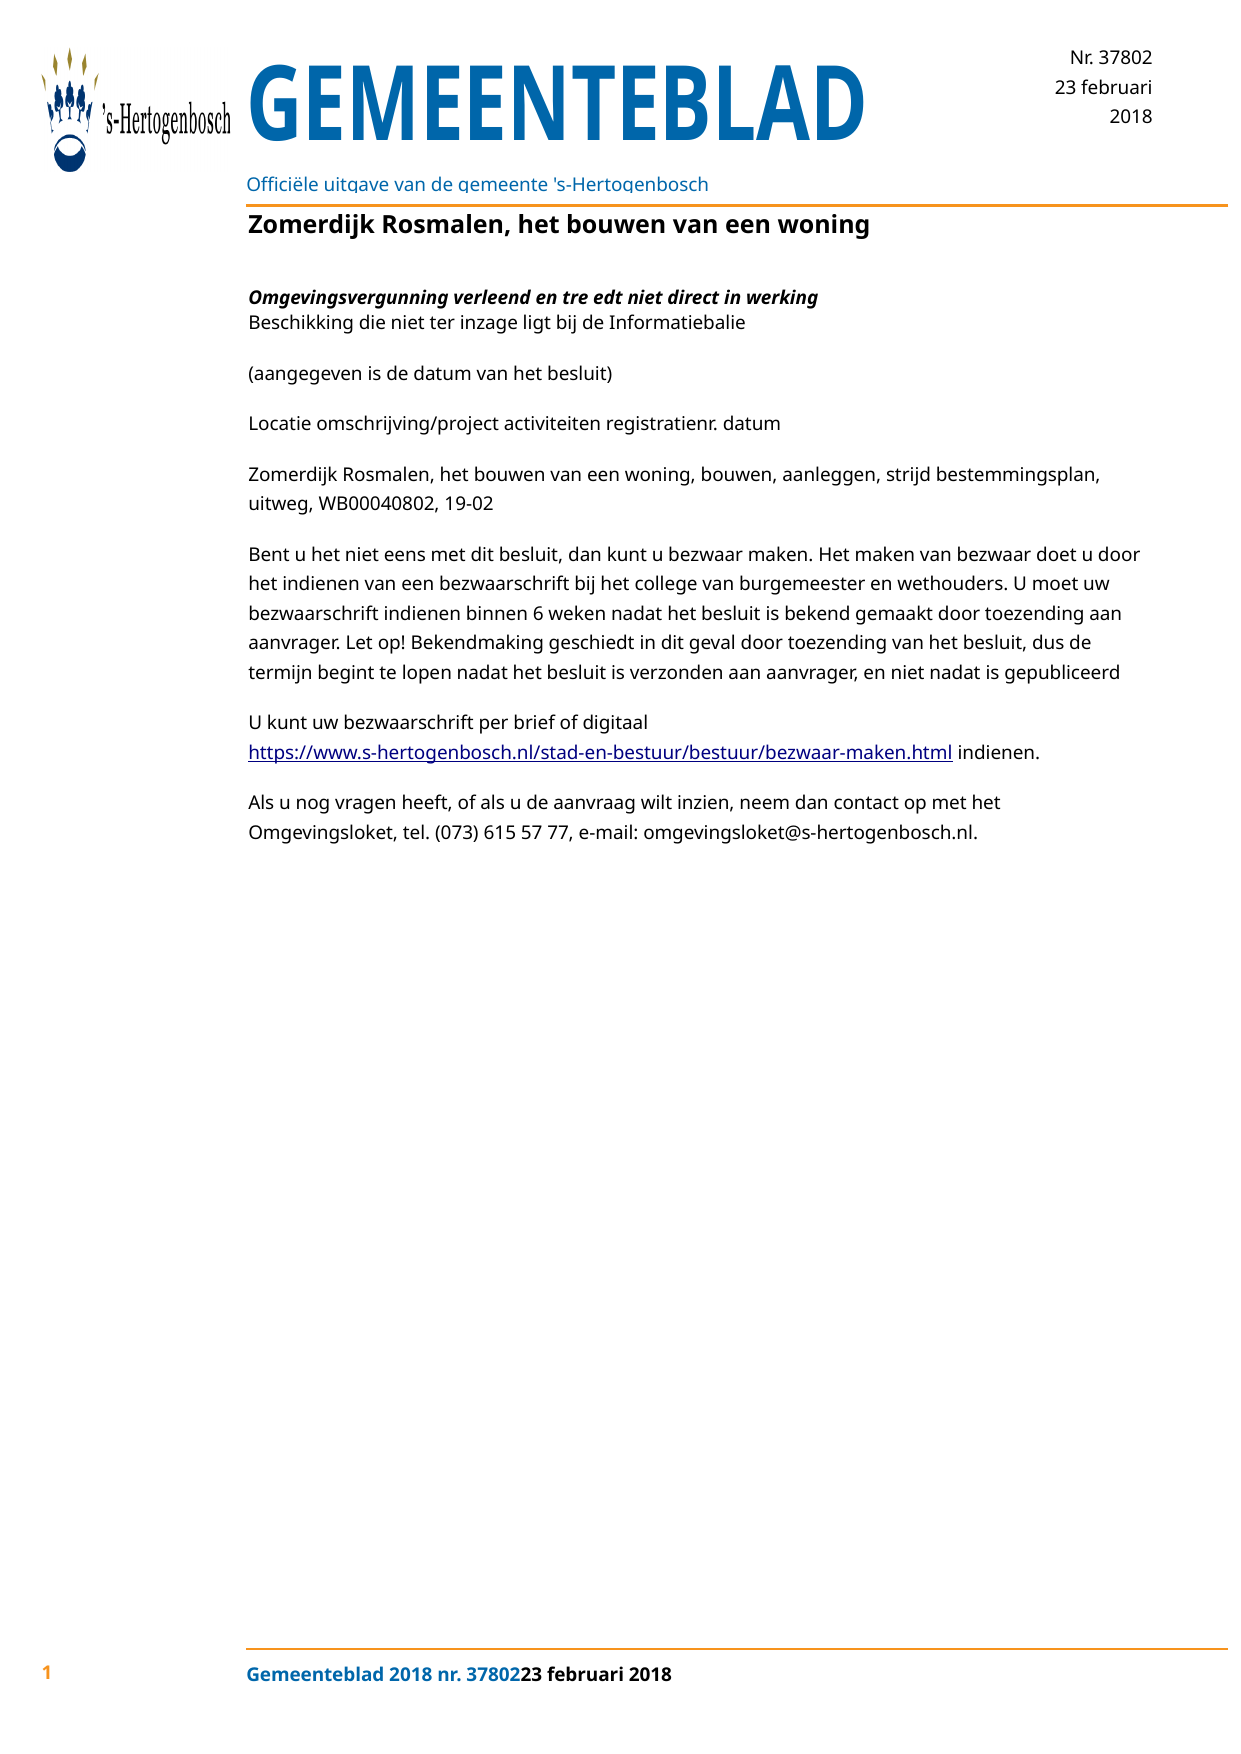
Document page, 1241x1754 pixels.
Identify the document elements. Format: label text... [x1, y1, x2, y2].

text Zomerdijk Rosmalen, het bouwen van een woning [248, 207, 1152, 241]
picture [41, 47, 231, 172]
text Bent u het niet eens met dit besluit, dan kunt u bezwaar maken. Het maken van bezwaar doet u door het indienen van een bezwaarschrift bij het college van burgemeester en wethouders. U moet uw bezwaarschrift indienen binnen 6 weken nadat het besluit is bekend gemaakt door toezending aan aanvrager. Let op! Bekendmaking geschiedt in dit geval door toezending van het besluit, dus de termijn begint te lopen nadat het besluit is verzonden aan aanvrager, en niet nadat is gepubliceerd [248, 541, 1152, 685]
text Zomerdijk Rosmalen, het bouwen van een woning, bouwen, aanleggen, strijd bestemmingsplan, uitweg, WB00040802, 19-02 [248, 461, 1152, 516]
text Locatie omschrijving/project activiteiten registratienr. datum [248, 410, 1152, 436]
text Als u nog vragen heeft, of als u de aanvraag wilt inzien, neem dan contact op met het Omgevingsloket, tel. (073) 615 57 77, e-mail: omgevingsloket@s-hertogenbosch.nl. [248, 789, 1152, 845]
text U kunt uw bezwaarschrift per brief of digitaal https://www.s-hertogenbosch.nl/stad-en-bestuur/bestuur/bezwaar-maken.html indienen. [248, 709, 1152, 765]
text Omgevingsvergunning verleend en tre edt niet direct in werking [248, 284, 1152, 309]
text Beschikking die niet ter inzage ligt bij de Informatiebalie [248, 309, 1152, 335]
text (aangegeven is de datum van het besluit) [248, 360, 1152, 386]
